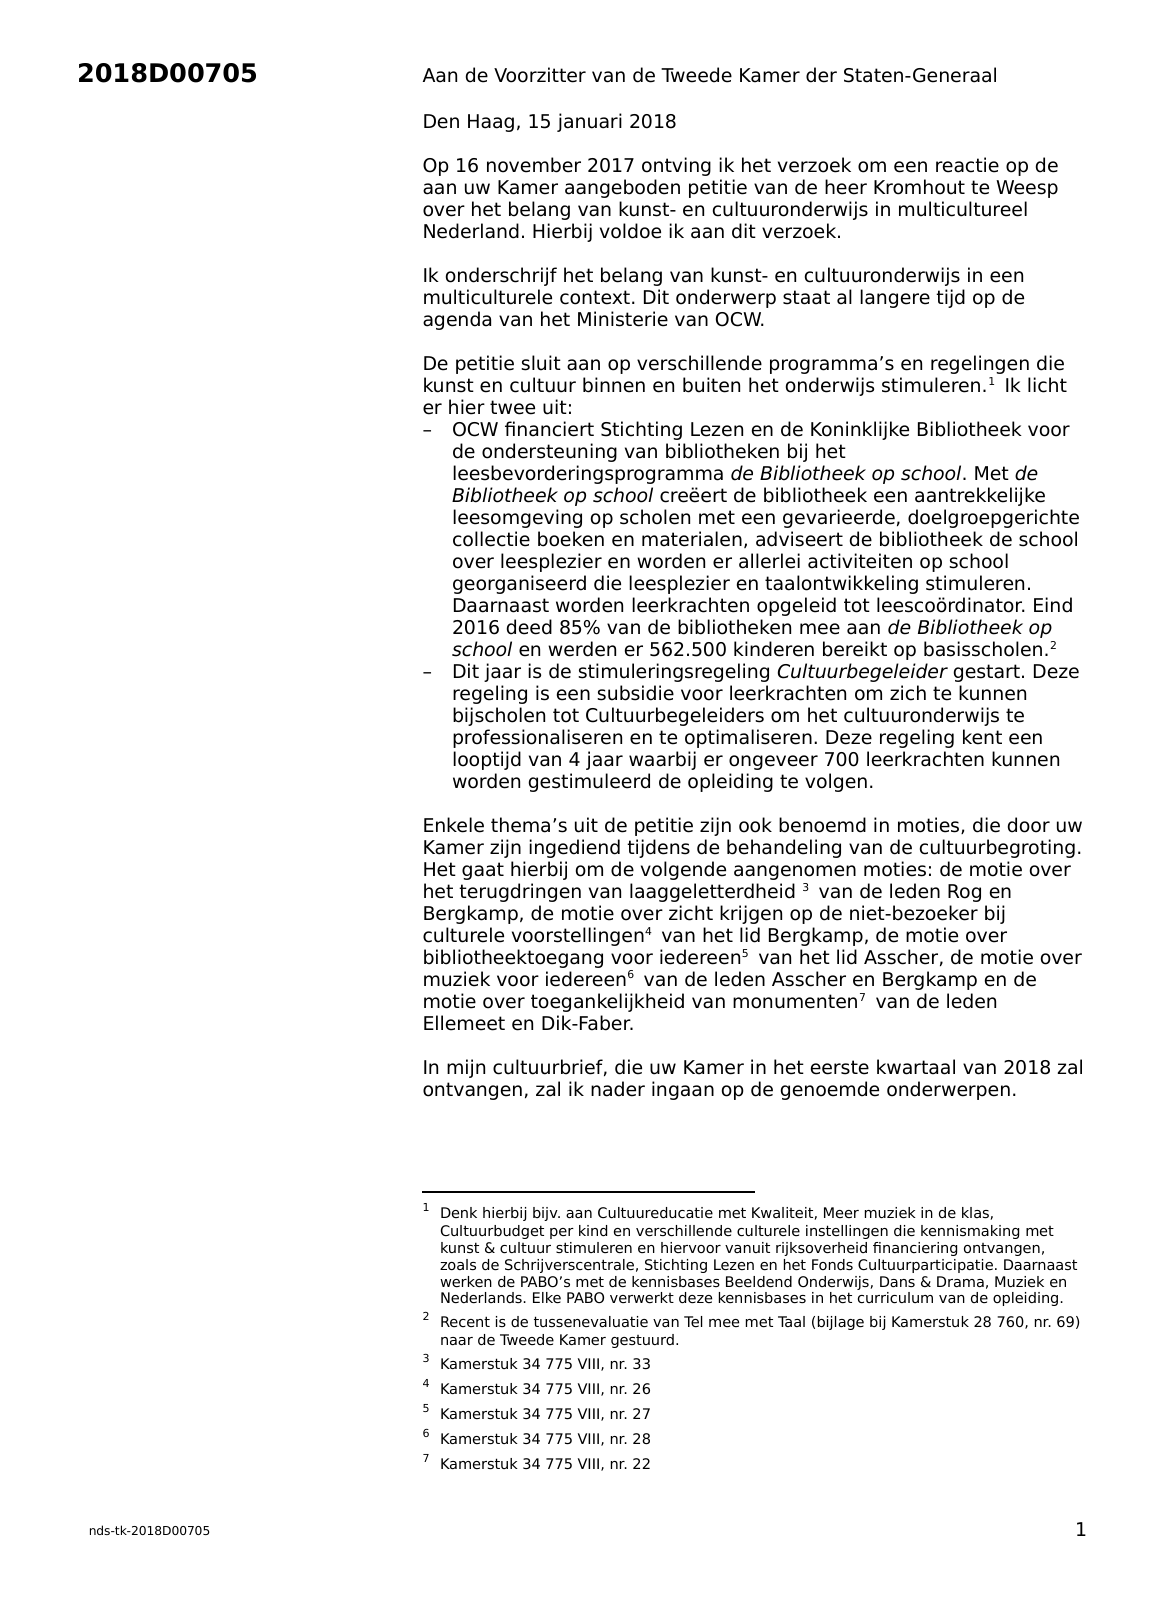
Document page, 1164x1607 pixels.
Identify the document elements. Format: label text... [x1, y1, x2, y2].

text 2018D00705 Aan de Voorzitter van de Tweede Kamer der Staten-Generaal [77, 59, 1087, 89]
text Ik onderschrijf het belang van kunst- en cultuuronderwijs in een multiculturele context. Dit onderwerp staat al langere tijd op de agenda van het Ministerie van OCW. [422, 265, 1087, 331]
text nds-tk-2018D00705 [88, 1524, 323, 1538]
text Kamerstuk 34 775 VIII, nr. 28 [422, 1427, 1087, 1449]
text Den Haag, 15 januari 2018 [422, 111, 1087, 133]
text De petitie sluit aan op verschillende programma’s en regelingen die kunst en cultuur binnen en buiten het onderwijs stimuleren. Ik licht er hier twee uit: [422, 353, 1087, 419]
text In mijn cultuurbrief, die uw Kamer in het eerste kwartaal van 2018 zal ontvangen, zal ik nader ingaan op de genoemde onderwerpen. [422, 1057, 1087, 1101]
text Denk hierbij bijv. aan Cultuureducatie met Kwaliteit, Meer muziek in de klas, Cultuurbudget per kind en verschillende culturele instellingen die kennismaking met kunst & cultuur stimuleren en hiervoor vanuit rijksoverheid financiering ontvangen, zoals de Schrijverscentrale, Stichting Lezen en het Fonds Cultuurparticipatie. Daarnaast werken de PABO’s met de kennisbases Beeldend Onderwijs, Dans & Drama, Muziek en Nederlands. Elke PABO verwerkt deze kennisbases in het curriculum van de opleiding. [422, 1201, 1087, 1307]
text Op 16 november 2017 ontving ik het verzoek om een reactie op de aan uw Kamer aangeboden petitie van de heer Kromhout te Weesp over het belang van kunst- en cultuuronderwijs in multicultureel Nederland. Hierbij voldoe ik aan dit verzoek. [422, 155, 1087, 243]
text Enkele thema’s uit de petitie zijn ook benoemd in moties, die door uw Kamer zijn ingediend tijdens de behandeling van de cultuurbegroting. Het gaat hierbij om de volgende aangenomen moties: de motie over het terugdringen van laaggeletterdheid van de leden Rog en Bergkamp, de motie over zicht krijgen op de niet-bezoeker bij culturele voorstellingen van het lid Bergkamp, de motie over bibliotheektoegang voor iedereen van het lid Asscher, de motie over muziek voor iedereen van de leden Asscher en Bergkamp en de motie over toegankelijkheid van monumenten van de leden Ellemeet en Dik-Faber. [422, 815, 1087, 1035]
text Kamerstuk 34 775 VIII, nr. 33 [422, 1352, 1087, 1374]
text Recent is de tussenevaluatie van Tel mee met Taal (bijlage bij Kamerstuk 28 760, nr. 69) naar de Tweede Kamer gestuurd. [422, 1310, 1087, 1349]
text Kamerstuk 34 775 VIII, nr. 22 [422, 1452, 1087, 1474]
text – OCW financiert Stichting Lezen en de Koninklijke Bibliotheek voor de ondersteuning van bibliotheken bij het leesbevorderingsprogramma de Bibliotheek op school. Met de Bibliotheek op school creëert de bibliotheek een aantrekkelijke leesomgeving op scholen met een gevarieerde, doelgroepgerichte collectie boeken en materialen, adviseert de bibliotheek de school over leesplezier en worden er allerlei activiteiten op school georganiseerd die leesplezier en taalontwikkeling stimuleren. Daarnaast worden leerkrachten opgeleid tot leescoördinator. Eind 2016 deed 85% van de bibliotheken mee aan de Bibliotheek op school en werden er 562.500 kinderen bereikt op basisscholen. [422, 419, 1087, 661]
text Kamerstuk 34 775 VIII, nr. 27 [422, 1402, 1087, 1424]
text – Dit jaar is de stimuleringsregeling Cultuurbegeleider gestart. Deze regeling is een subsidie voor leerkrachten om zich te kunnen bijscholen tot Cultuurbegeleiders om het cultuuronderwijs te professionaliseren en te optimaliseren. Deze regeling kent een looptijd van 4 jaar waarbij er ongeveer 700 leerkrachten kunnen worden gestimuleerd de opleiding te volgen. [422, 661, 1087, 793]
text Kamerstuk 34 775 VIII, nr. 26 [422, 1377, 1087, 1399]
